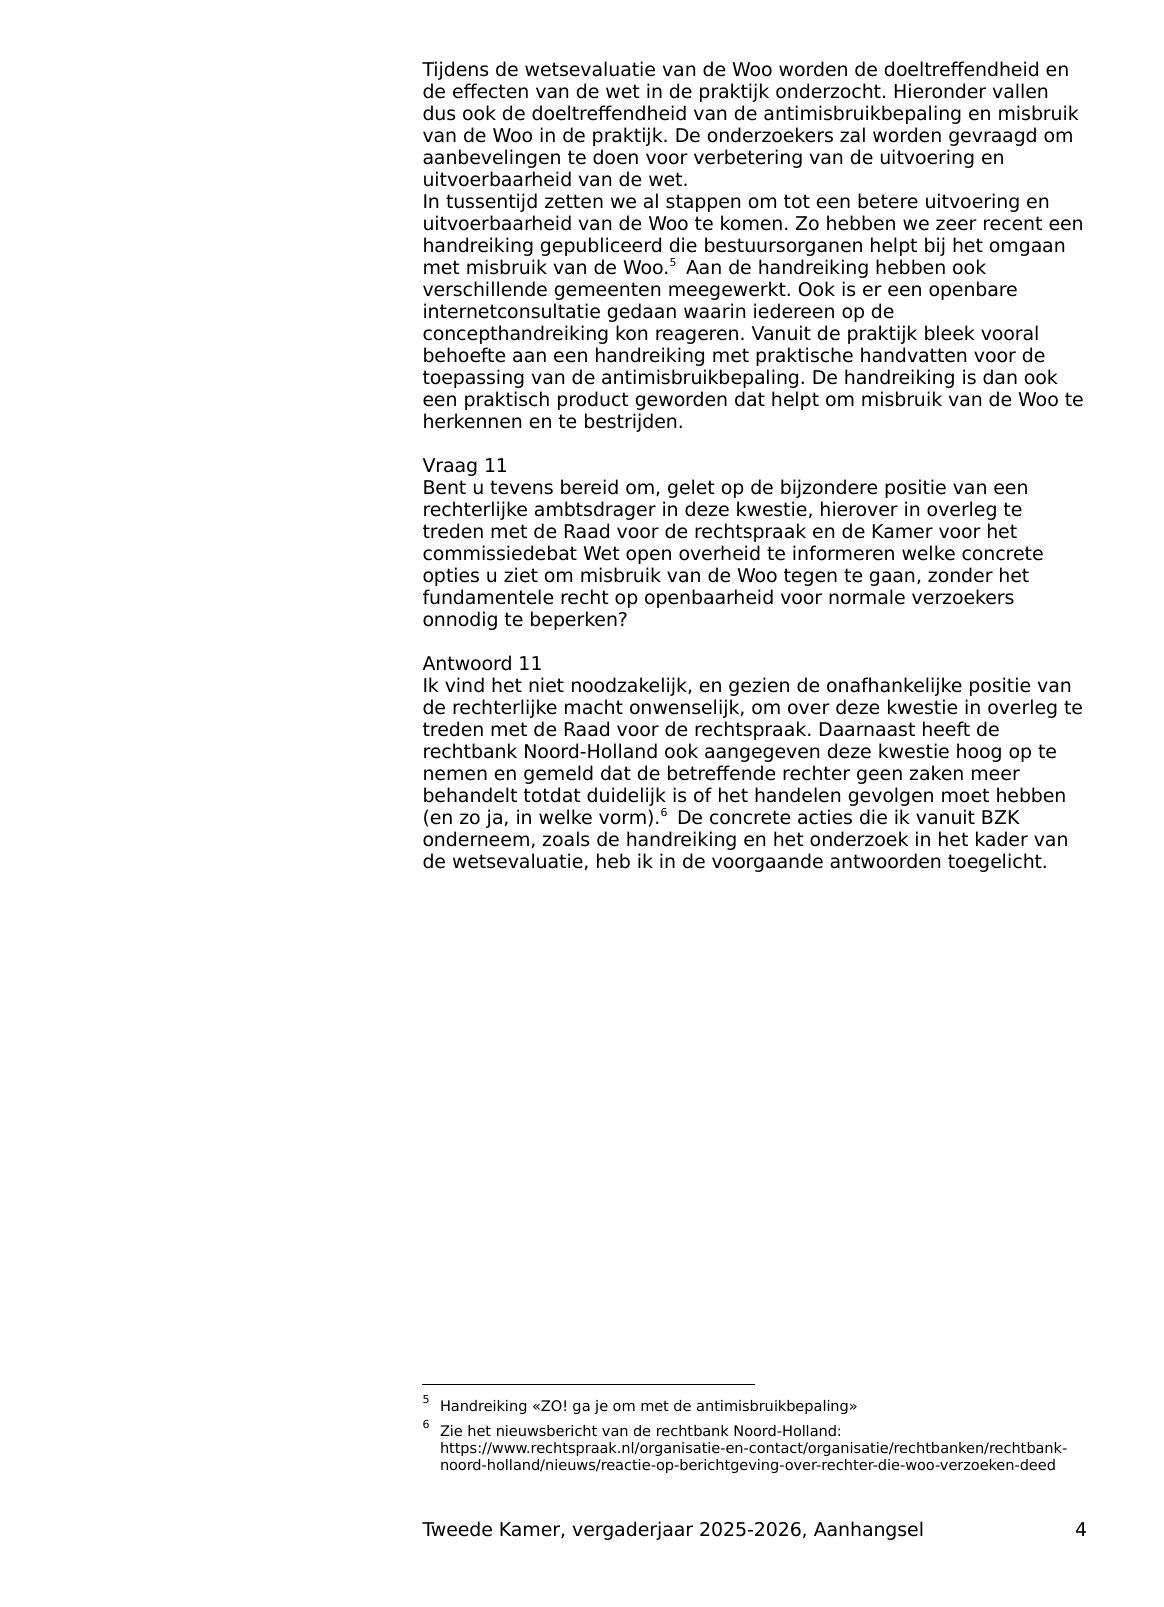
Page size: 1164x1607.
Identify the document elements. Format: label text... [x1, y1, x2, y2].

text Zie het nieuwsbericht van de rechtbank Noord-Holland: https://www.rechtspraak.nl/organisatie-en-contact/organisatie/rechtbanken/rechtbank-noord-holland/nieuws/reactie-op-berichtgeving-over-rechter-die-woo-verzoeken-deed [422, 1418, 1087, 1474]
text Bent u tevens bereid om, gelet op de bijzondere positie van een rechterlijke ambtsdrager in deze kwestie, hierover in overleg te treden met de Raad voor de rechtspraak en de Kamer voor het commissiedebat Wet open overheid te informeren welke concrete opties u ziet om misbruik van de Woo tegen te gaan, zonder het fundamentele recht op openbaarheid voor normale verzoekers onnodig te beperken? [422, 477, 1087, 631]
text In tussentijd zetten we al stappen om tot een betere uitvoering en uitvoerbaarheid van de Woo te komen. Zo hebben we zeer recent een handreiking gepubliceerd die bestuursorganen helpt bij het omgaan met misbruik van de Woo. Aan de handreiking hebben ook verschillende gemeenten meegewerkt. Ook is er een openbare internetconsultatie gedaan waarin iedereen op de concepthandreiking kon reageren. Vanuit de praktijk bleek vooral behoefte aan een handreiking met praktische handvatten voor de toepassing van de antimisbruikbepaling. De handreiking is dan ook een praktisch product geworden dat helpt om misbruik van de Woo te herkennen en te bestrijden. [422, 191, 1087, 433]
text Ik vind het niet noodzakelijk, en gezien de onafhankelijke positie van de rechterlijke macht onwenselijk, om over deze kwestie in overleg te treden met de Raad voor de rechtspraak. Daarnaast heeft de rechtbank Noord-Holland ook aangegeven deze kwestie hoog op te nemen en gemeld dat de betreffende rechter geen zaken meer behandelt totdat duidelijk is of het handelen gevolgen moet hebben (en zo ja, in welke vorm). De concrete acties die ik vanuit BZK onderneem, zoals de handreiking en het onderzoek in het kader van de wetsevaluatie, heb ik in de voorgaande antwoorden toegelicht. [422, 675, 1087, 873]
text Antwoord 11 [422, 653, 1087, 675]
text Handreiking «ZO! ga je om met de antimisbruikbepaling» [422, 1393, 1087, 1416]
text Tijdens de wetsevaluatie van de Woo worden de doeltreffendheid en de effecten van de wet in de praktijk onderzocht. Hieronder vallen dus ook de doeltreffendheid van de antimisbruikbepaling en misbruik van de Woo in de praktijk. De onderzoekers zal worden gevraagd om aanbevelingen te doen voor verbetering van de uitvoering en uitvoerbaarheid van de wet. [422, 59, 1087, 191]
text Vraag 11 [422, 455, 1087, 477]
